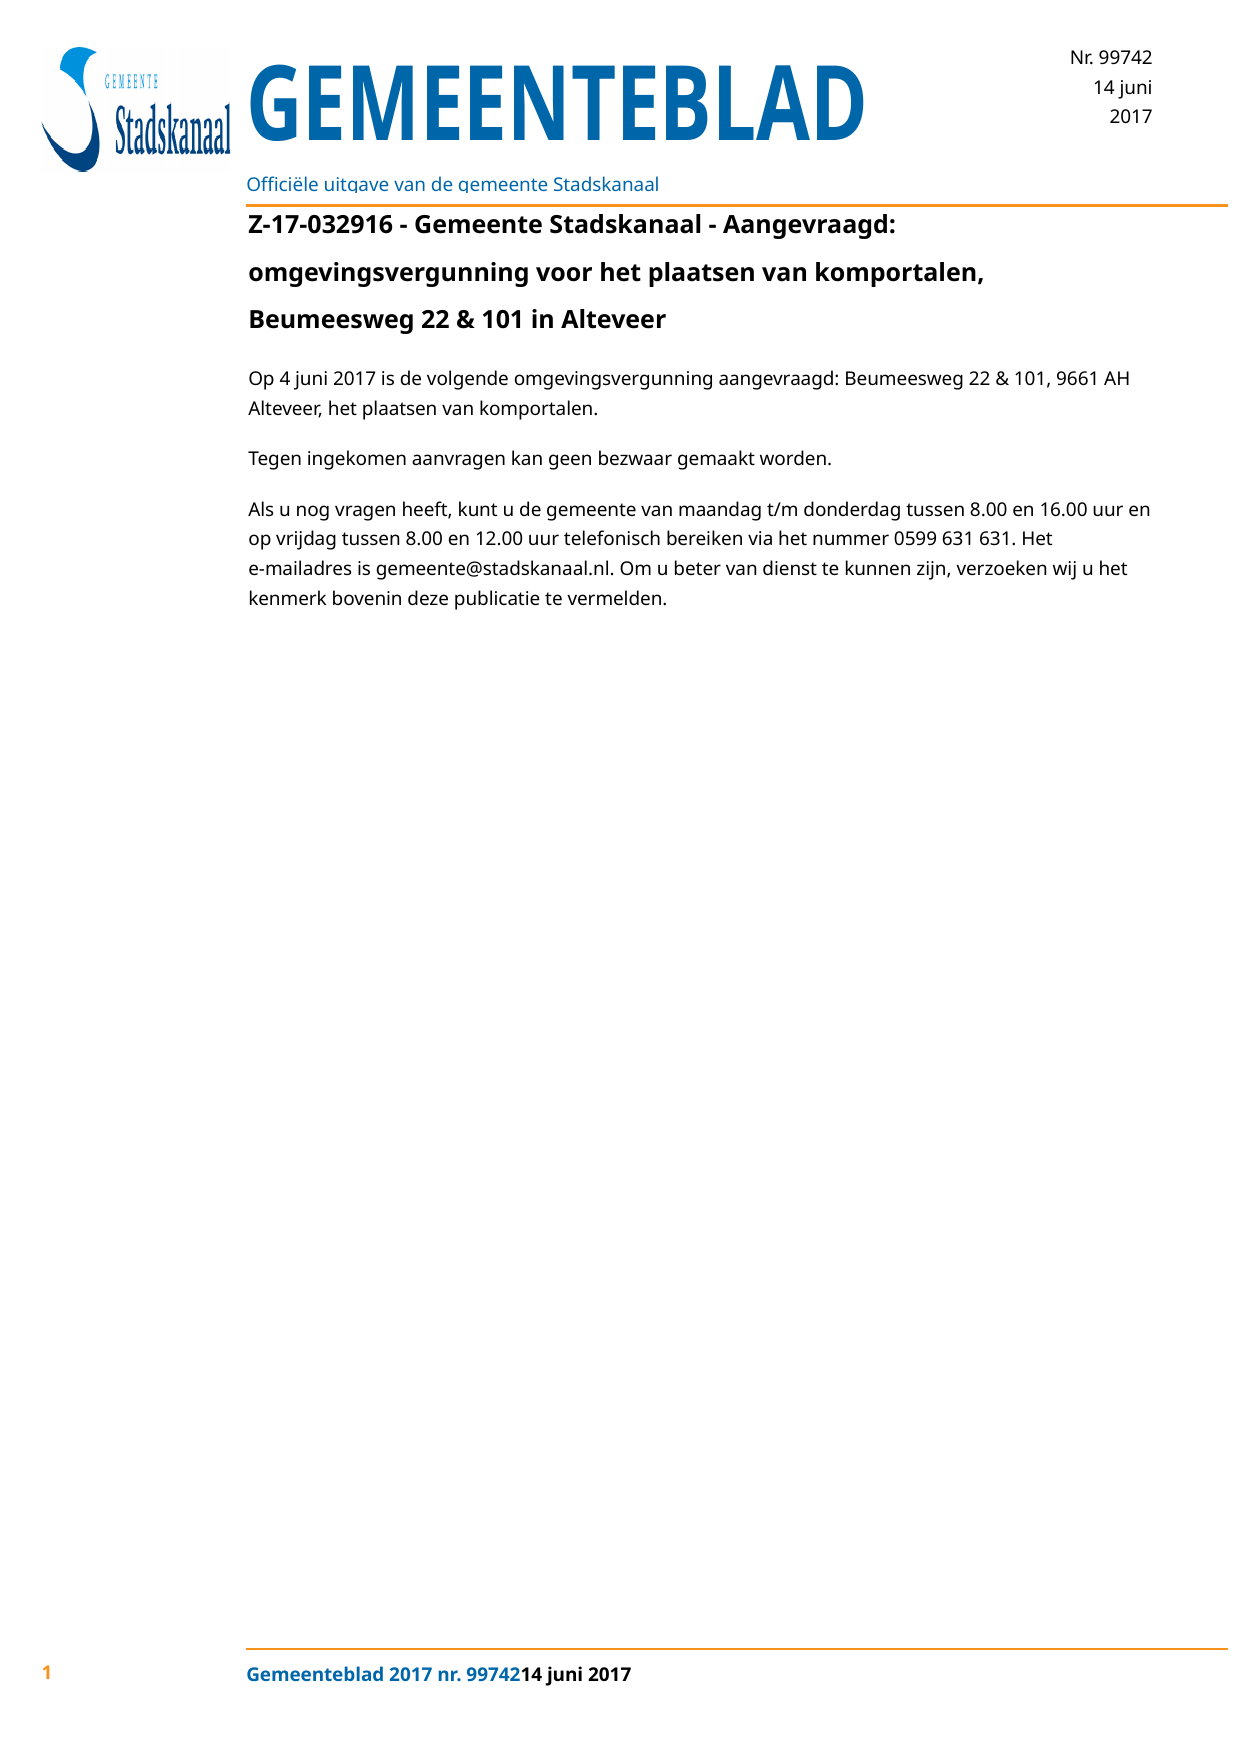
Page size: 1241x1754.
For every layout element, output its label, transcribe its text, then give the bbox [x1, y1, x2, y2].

picture [41, 47, 231, 172]
text Op 4 juni 2017 is de volgende omgevingsvergunning aangevraagd: Beumeesweg 22 & 101, 9661 AH Alteveer, het plaatsen van komportalen. [248, 366, 1152, 421]
text Als u nog vragen heeft, kunt u de gemeente van maandag t/m donderdag tussen 8.00 en 16.00 uur en op vrijdag tussen 8.00 en 12.00 uur telefonisch bereiken via het nummer 0599 631 631. Het e‑mailadres is gemeente@stadskanaal.nl. Om u beter van dienst te kunnen zijn, verzoeken wij u het kenmerk bovenin deze publicatie te vermelden. [248, 496, 1152, 610]
text Tegen ingekomen aanvragen kan geen bezwaar gemaakt worden. [248, 446, 1152, 471]
text Z-17-032916 - Gemeente Stadskanaal - Aangevraagd: omgevingsvergunning voor het plaatsen van komportalen, Beumeesweg 22 & 101 in Alteveer [248, 207, 1152, 336]
